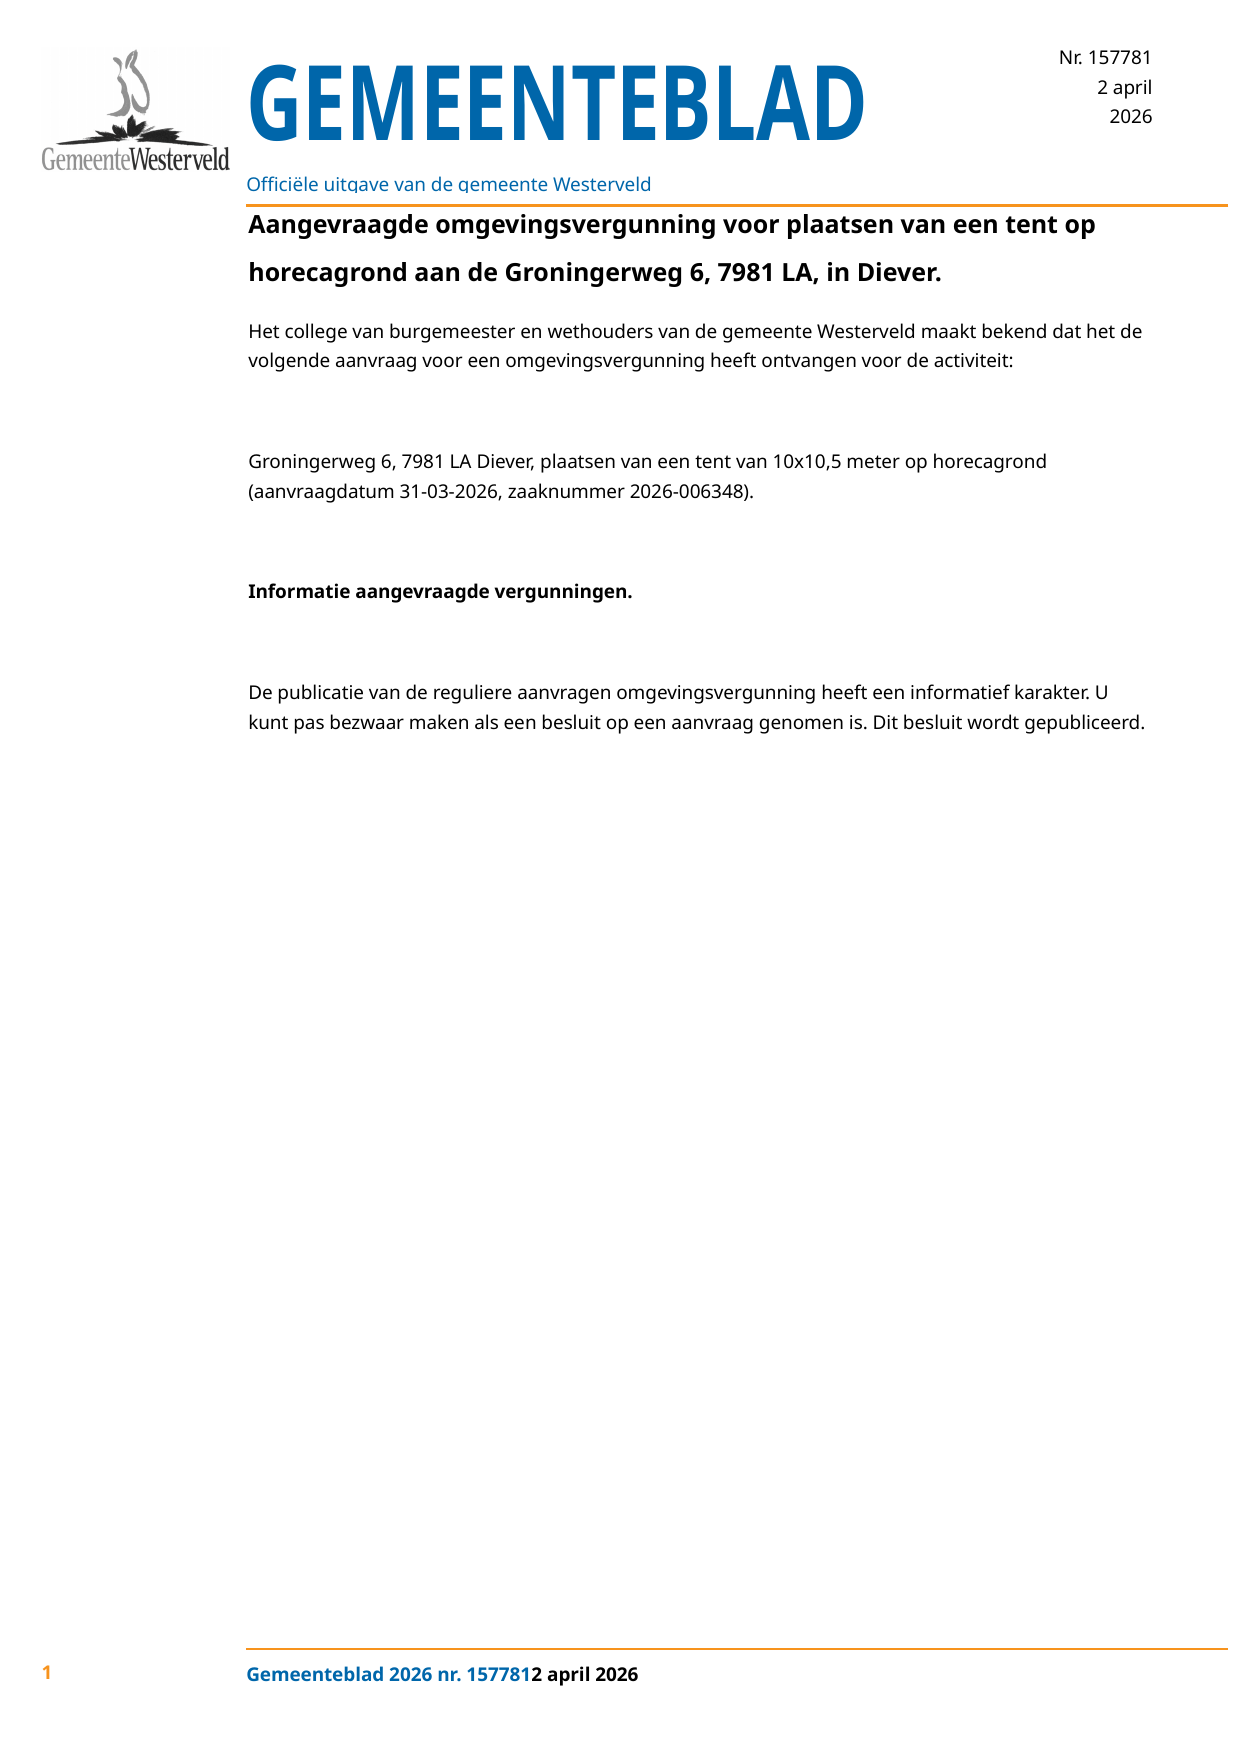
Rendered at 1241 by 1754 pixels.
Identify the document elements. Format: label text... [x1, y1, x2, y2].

text Informatie aangevraagde vergunningen. [248, 579, 1152, 604]
text Groningerweg 6, 7981 LA Diever, plaatsen van een tent van 10x10,5 meter op horecagrond (aanvraagdatum 31-03-2026, zaaknummer 2026-006348). [248, 448, 1152, 504]
picture [41, 47, 231, 172]
text Aangevraagde omgevingsvergunning voor plaatsen van een tent op horecagrond aan de Groningerweg 6, 7981 LA, in Diever. [248, 207, 1152, 288]
text De publicatie van de reguliere aanvragen omgevingsvergunning heeft een informatief karakter. U kunt pas bezwaar maken als een besluit op een aanvraag genomen is. Dit besluit wordt gepubliceerd. [248, 679, 1152, 735]
text Het college van burgemeester en wethouders van de gemeente Westerveld maakt bekend dat het de volgende aanvraag voor een omgevingsvergunning heeft ontvangen voor de activiteit: [248, 318, 1152, 373]
